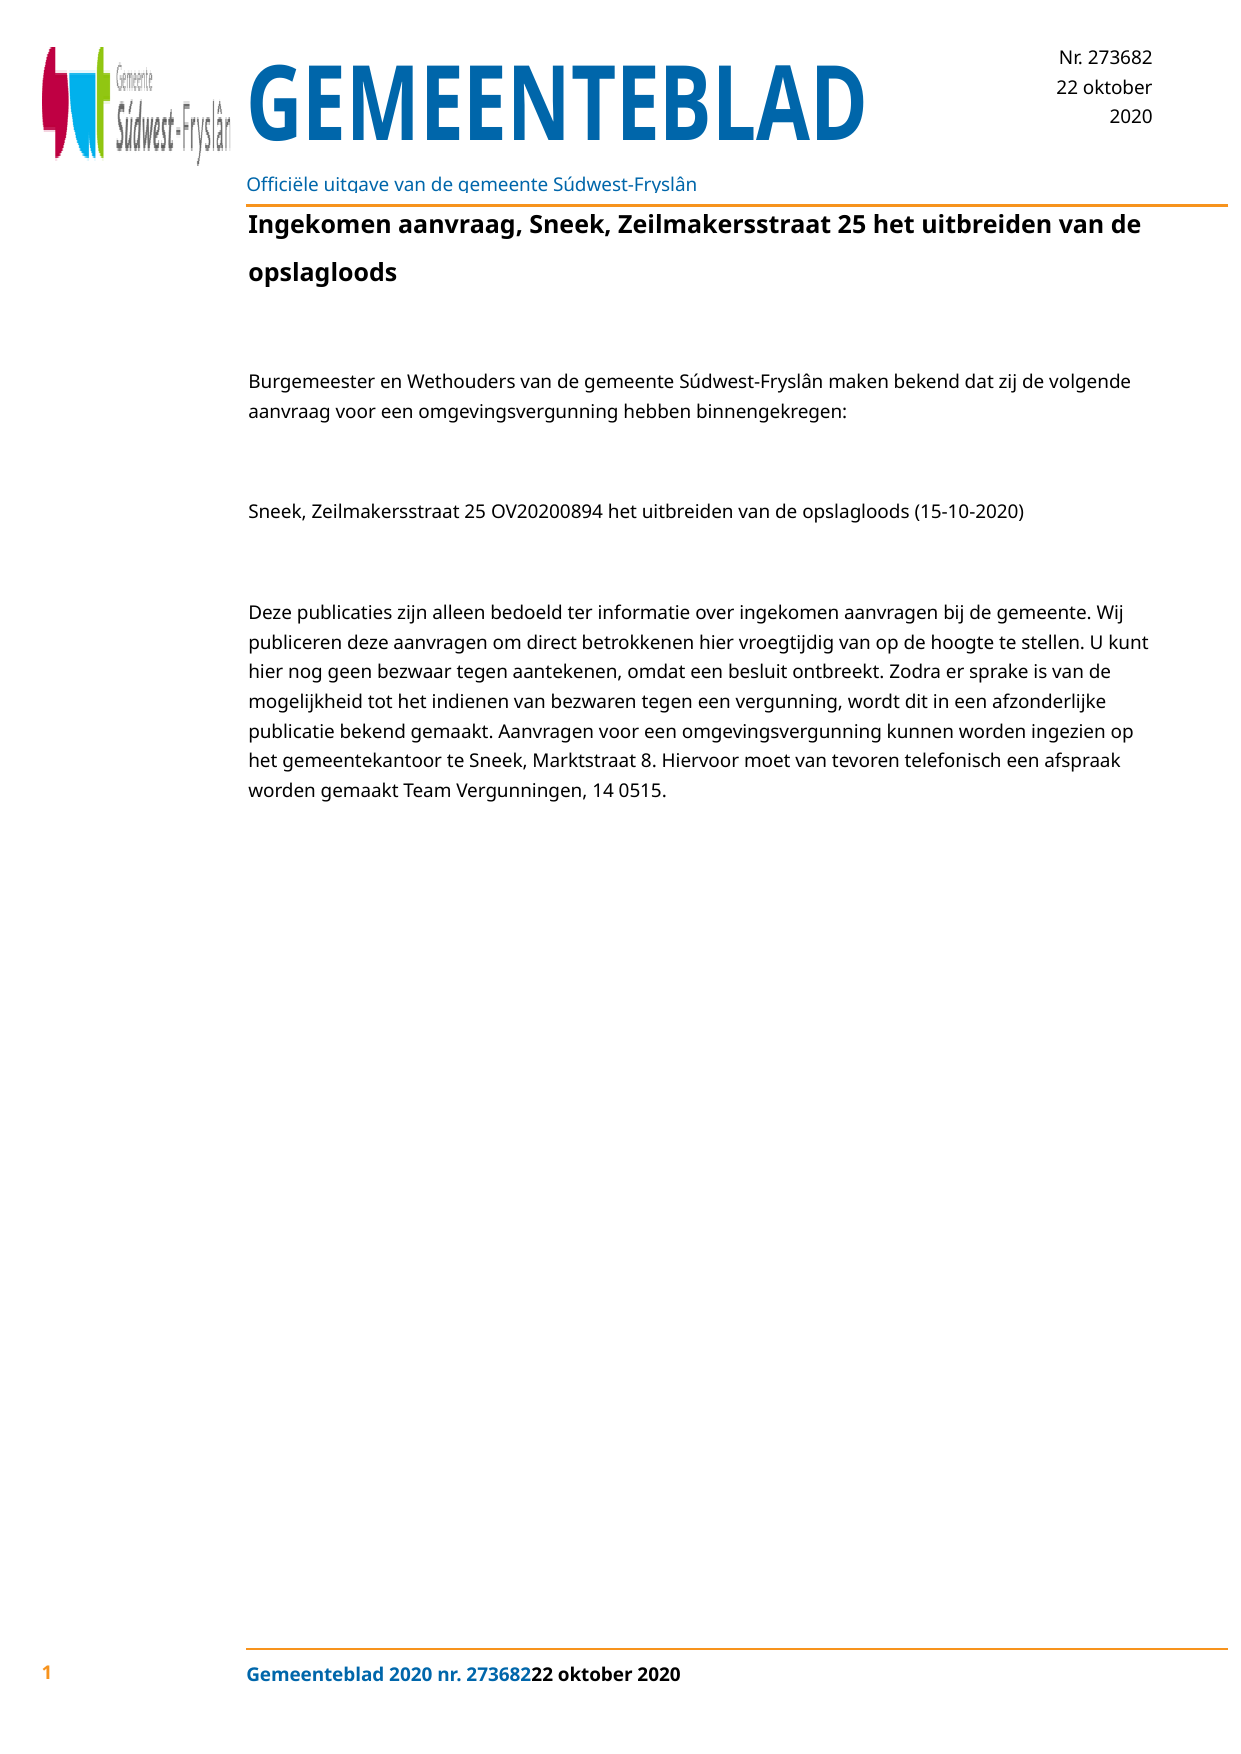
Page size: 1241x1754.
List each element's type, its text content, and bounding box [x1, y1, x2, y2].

text Burgemeester en Wethouders van de gemeente Súdwest-Fryslân maken bekend dat zij de volgende aanvraag voor een omgevingsvergunning hebben binnengekregen: [248, 368, 1152, 424]
text Deze publicaties zijn alleen bedoeld ter informatie over ingekomen aanvragen bij de gemeente. Wij publiceren deze aanvragen om direct betrokkenen hier vroegtijdig van op de hoogte te stellen. U kunt hier nog geen bezwaar tegen aantekenen, omdat een besluit ontbreekt. Zodra er sprake is van de mogelijkheid tot het indienen van bezwaren tegen een vergunning, wordt dit in een afzonderlijke publicatie bekend gemaakt. Aanvragen voor een omgevingsvergunning kunnen worden ingezien op het gemeentekantoor te Sneek, Marktstraat 8. Hiervoor moet van tevoren telefonisch een afspraak worden gemaakt Team Vergunningen, 14 0515. [248, 599, 1152, 803]
picture [41, 47, 231, 172]
text Sneek, Zeilmakersstraat 25 OV20200894 het uitbreiden van de opslagloods (15-10-2020) [248, 499, 1152, 524]
text Ingekomen aanvraag, Sneek, Zeilmakersstraat 25 het uitbreiden van de opslagloods [248, 207, 1152, 288]
